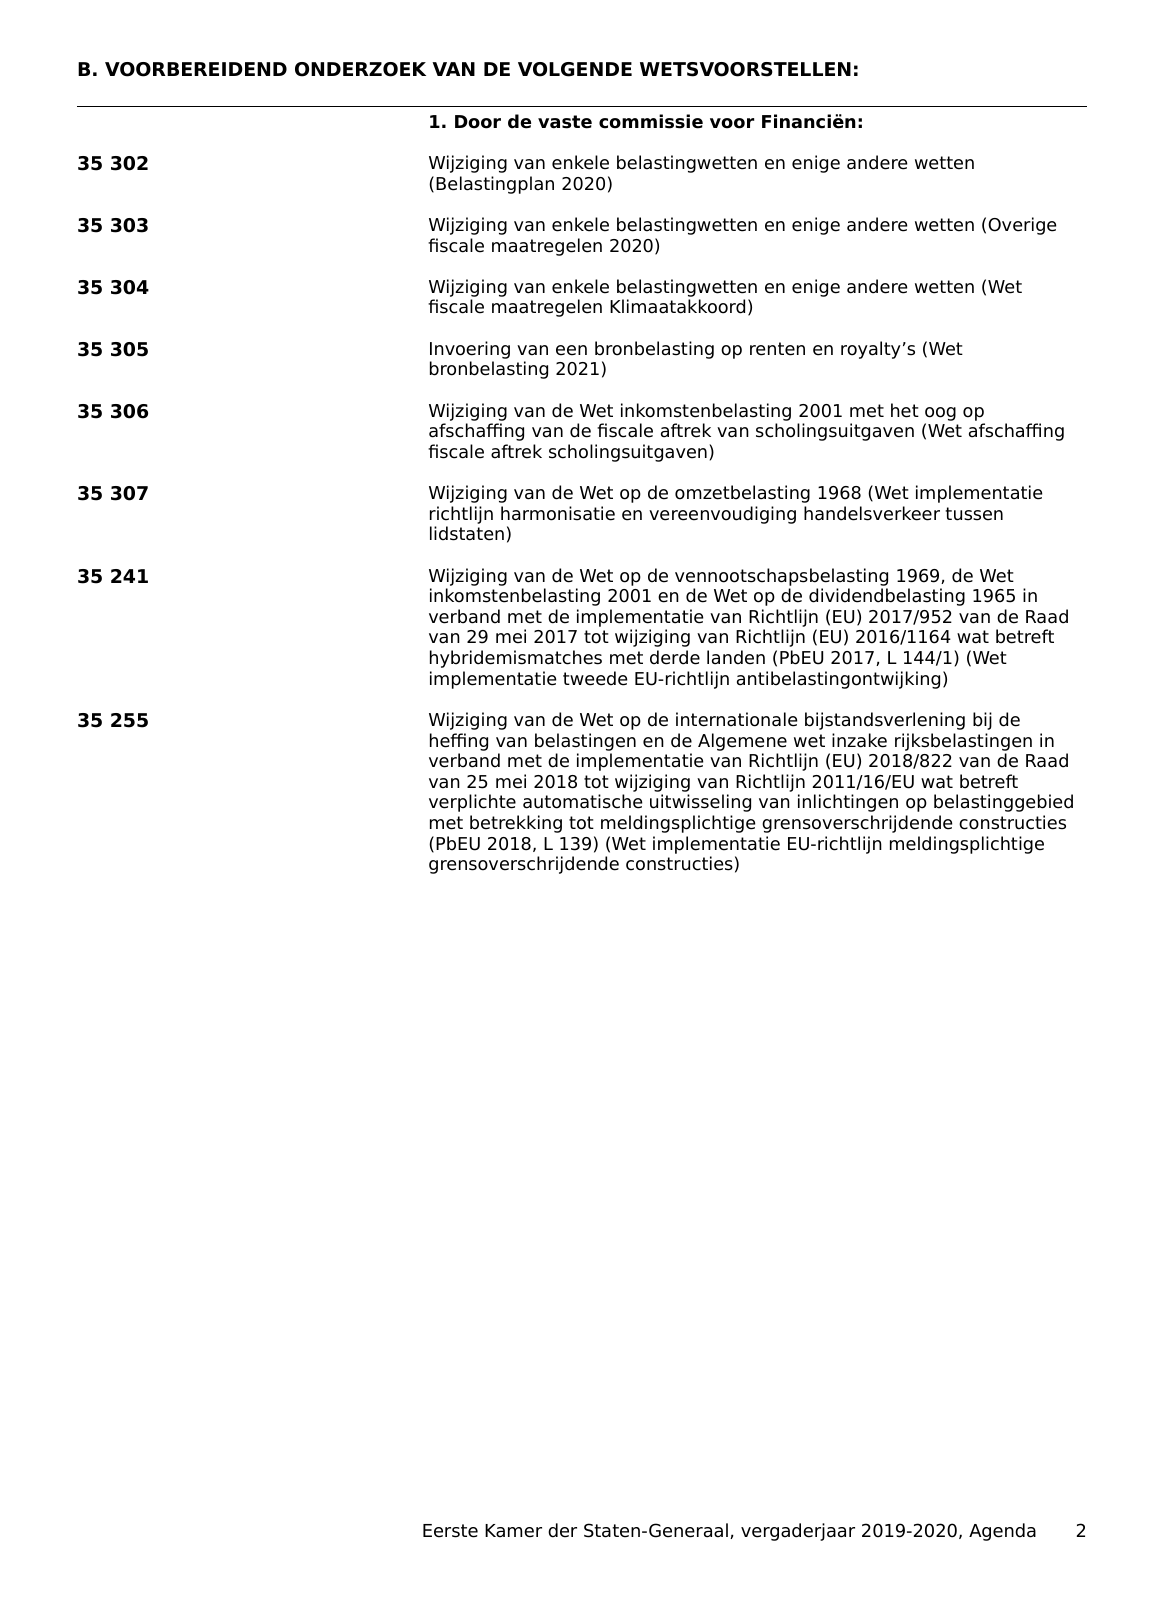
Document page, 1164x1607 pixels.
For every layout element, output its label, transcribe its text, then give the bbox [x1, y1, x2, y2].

table_cell [405, 256, 422, 277]
table_cell [405, 566, 422, 689]
table_cell Invoering van een bronbelasting op renten en royalty’s (Wet bronbelasting 2021) [422, 339, 1087, 380]
table_cell Wijziging van de Wet inkomstenbelasting 2001 met het oog op afschaffing van de fiscale aftrek van scholingsuitgaven (Wet afschaffing fiscale aftrek scholingsuitgaven) [422, 401, 1087, 462]
table_cell [405, 133, 422, 153]
table_cell [422, 380, 1087, 401]
table_cell [405, 194, 422, 215]
table_cell [77, 318, 404, 339]
table_cell [405, 689, 422, 710]
table_cell 35 255 [77, 710, 404, 875]
table_cell [77, 545, 404, 566]
table_cell [422, 318, 1087, 339]
table_cell [405, 463, 422, 483]
table_cell 35 302 [77, 153, 404, 194]
table_cell [405, 153, 422, 194]
table_cell 35 307 [77, 483, 404, 545]
table_header [77, 107, 404, 132]
table_cell Wijziging van enkele belastingwetten en enige andere wetten (Wet fiscale maatregelen Klimaatakkoord) [422, 277, 1087, 318]
table_cell Wijziging van enkele belastingwetten en enige andere wetten (Belastingplan 2020) [422, 153, 1087, 194]
table_cell 35 304 [77, 277, 404, 318]
table_header [405, 107, 422, 132]
table_cell [405, 215, 422, 256]
table_cell Wijziging van enkele belastingwetten en enige andere wetten (Overige fiscale maatregelen 2020) [422, 215, 1087, 256]
table_cell [77, 256, 404, 277]
table_cell [405, 339, 422, 380]
table_cell Wijziging van de Wet op de internationale bijstandsverlening bij de heffing van belastingen en de Algemene wet inzake rijksbelastingen in verband met de implementatie van Richtlijn (EU) 2018/822 van de Raad van 25 mei 2018 tot wijziging van Richtlijn 2011/16/EU wat betreft verplichte automatische uitwisseling van inlichtingen op belastinggebied met betrekking tot meldingsplichtige grensoverschrijdende constructies (PbEU 2018, L 139) (Wet implementatie EU-richtlijn meldingsplichtige grensoverschrijdende constructies) [422, 710, 1087, 875]
table_cell [405, 710, 422, 875]
table_cell [405, 277, 422, 318]
table_cell [77, 133, 404, 153]
table_cell [422, 689, 1087, 710]
table_cell [77, 380, 404, 401]
table_cell 35 305 [77, 339, 404, 380]
table_cell [77, 194, 404, 215]
table_cell [422, 463, 1087, 483]
subtitle B. VOORBEREIDEND ONDERZOEK VAN DE VOLGENDE WETSVOORSTELLEN: [77, 59, 1087, 81]
table_cell 35 303 [77, 215, 404, 256]
table_cell [405, 318, 422, 339]
table_cell [405, 545, 422, 566]
table_cell [405, 483, 422, 545]
table_cell [405, 401, 422, 462]
table_cell [422, 256, 1087, 277]
table_cell [422, 133, 1087, 153]
table_cell [422, 194, 1087, 215]
table_cell [77, 689, 404, 710]
table_cell [77, 463, 404, 483]
table_cell 35 306 [77, 401, 404, 462]
table_cell Wijziging van de Wet op de omzetbelasting 1968 (Wet implementatie richtlijn harmonisatie en vereenvoudiging handelsverkeer tussen lidstaten) [422, 483, 1087, 545]
table_cell Wijziging van de Wet op de vennootschapsbelasting 1969, de Wet inkomstenbelasting 2001 en de Wet op de dividendbelasting 1965 in verband met de implementatie van Richtlijn (EU) 2017/952 van de Raad van 29 mei 2017 tot wijziging van Richtlijn (EU) 2016/1164 wat betreft hybridemismatches met derde landen (PbEU 2017, L 144/1) (Wet implementatie tweede EU-richtlijn antibelastingontwijking) [422, 566, 1087, 689]
table_cell 35 241 [77, 566, 404, 689]
table_header 1. Door de vaste commissie voor Financiën: [422, 107, 1087, 132]
table_cell [405, 380, 422, 401]
table_cell [422, 545, 1087, 566]
